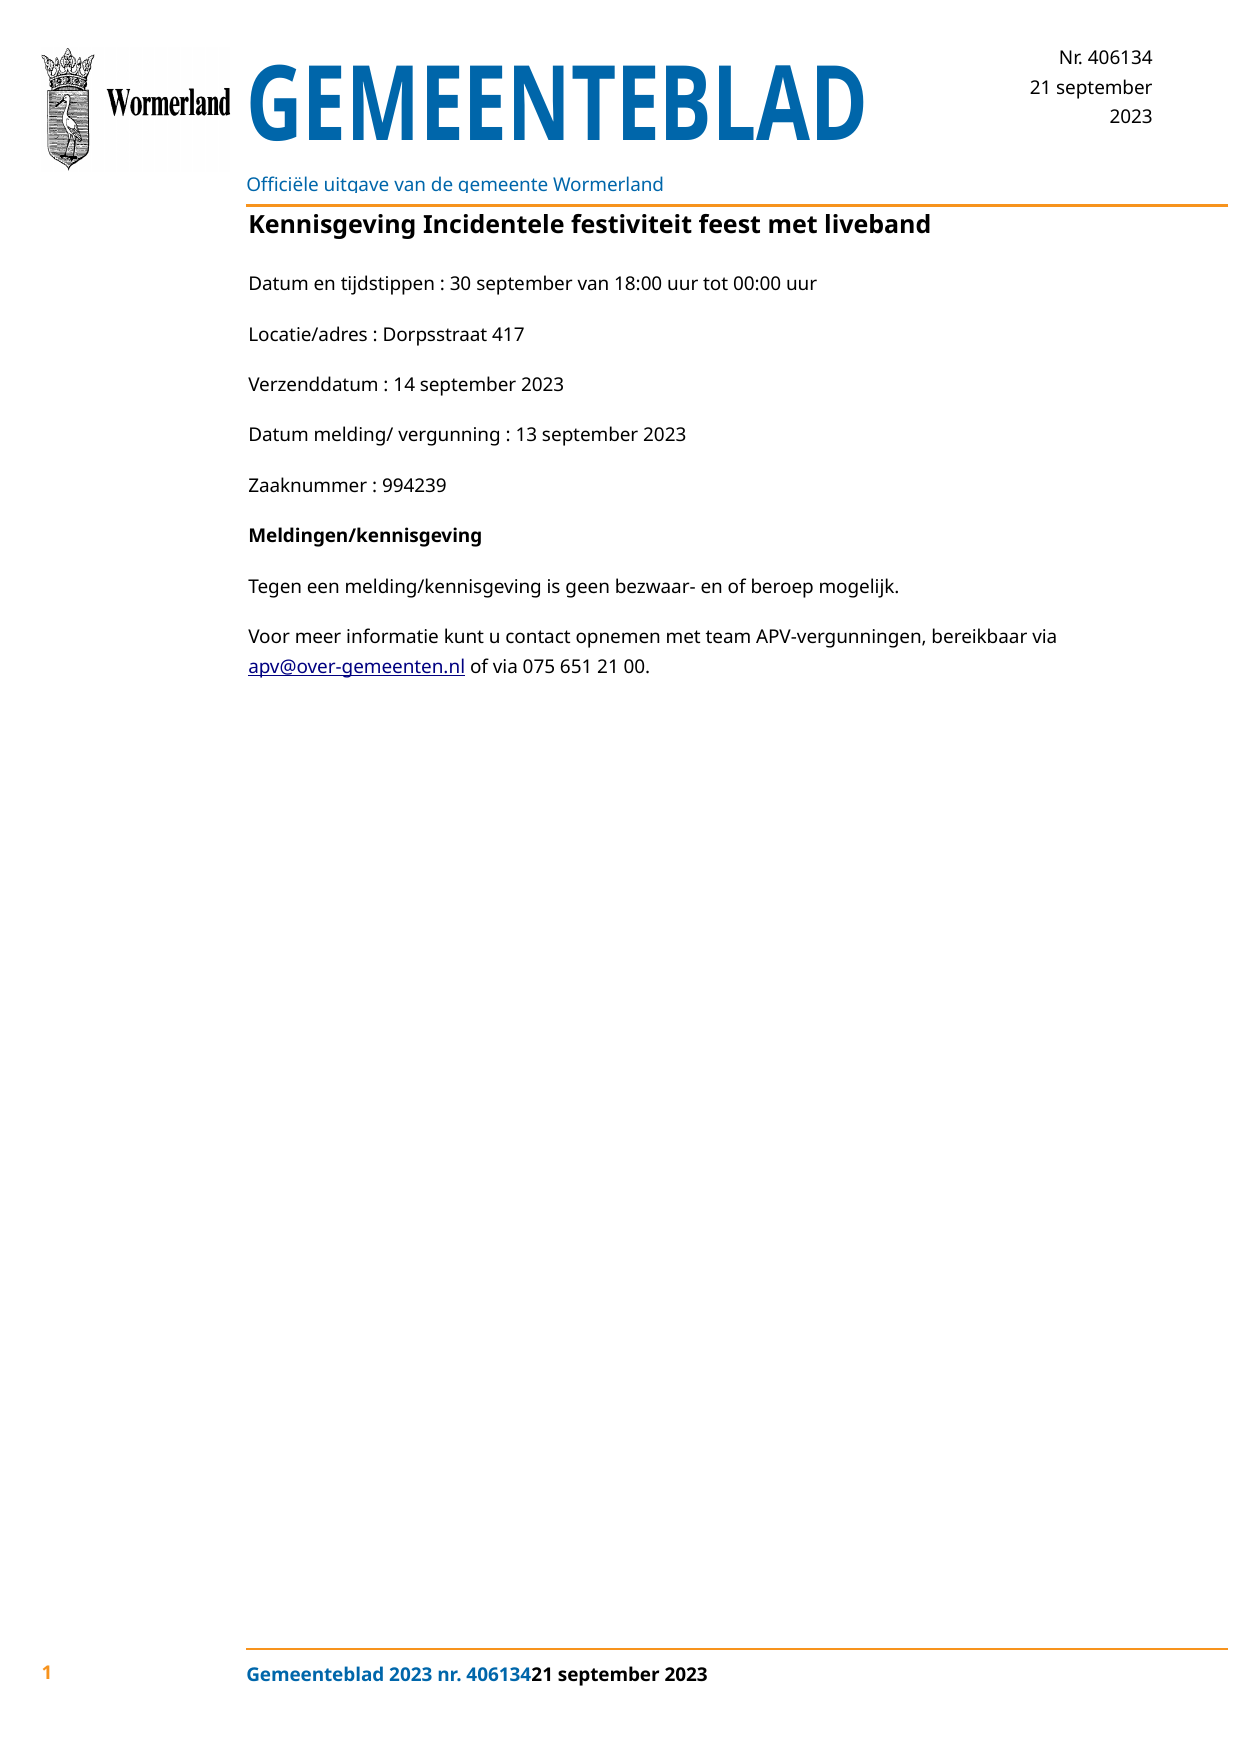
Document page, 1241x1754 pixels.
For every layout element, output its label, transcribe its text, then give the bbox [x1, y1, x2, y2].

text Tegen een melding/kennisgeving is geen bezwaar- en of beroep mogelijk. [248, 573, 1152, 598]
text Datum melding/ vergunning : 13 september 2023 [248, 422, 1152, 447]
text Verzenddatum : 14 september 2023 [248, 371, 1152, 397]
text Meldingen/kennisgeving [248, 522, 1152, 548]
text Datum en tijdstippen : 30 september van 18:00 uur tot 00:00 uur [248, 270, 1152, 296]
picture [41, 47, 231, 172]
text Kennisgeving Incidentele festiviteit feest met liveband [248, 207, 1152, 241]
text Voor meer informatie kunt u contact opnemen met team APV-vergunningen, bereikbaar via apv@over-gemeenten.nl of via 075 651 21 00. [248, 623, 1152, 678]
text Zaaknummer : 994239 [248, 472, 1152, 498]
text Locatie/adres : Dorpsstraat 417 [248, 321, 1152, 346]
